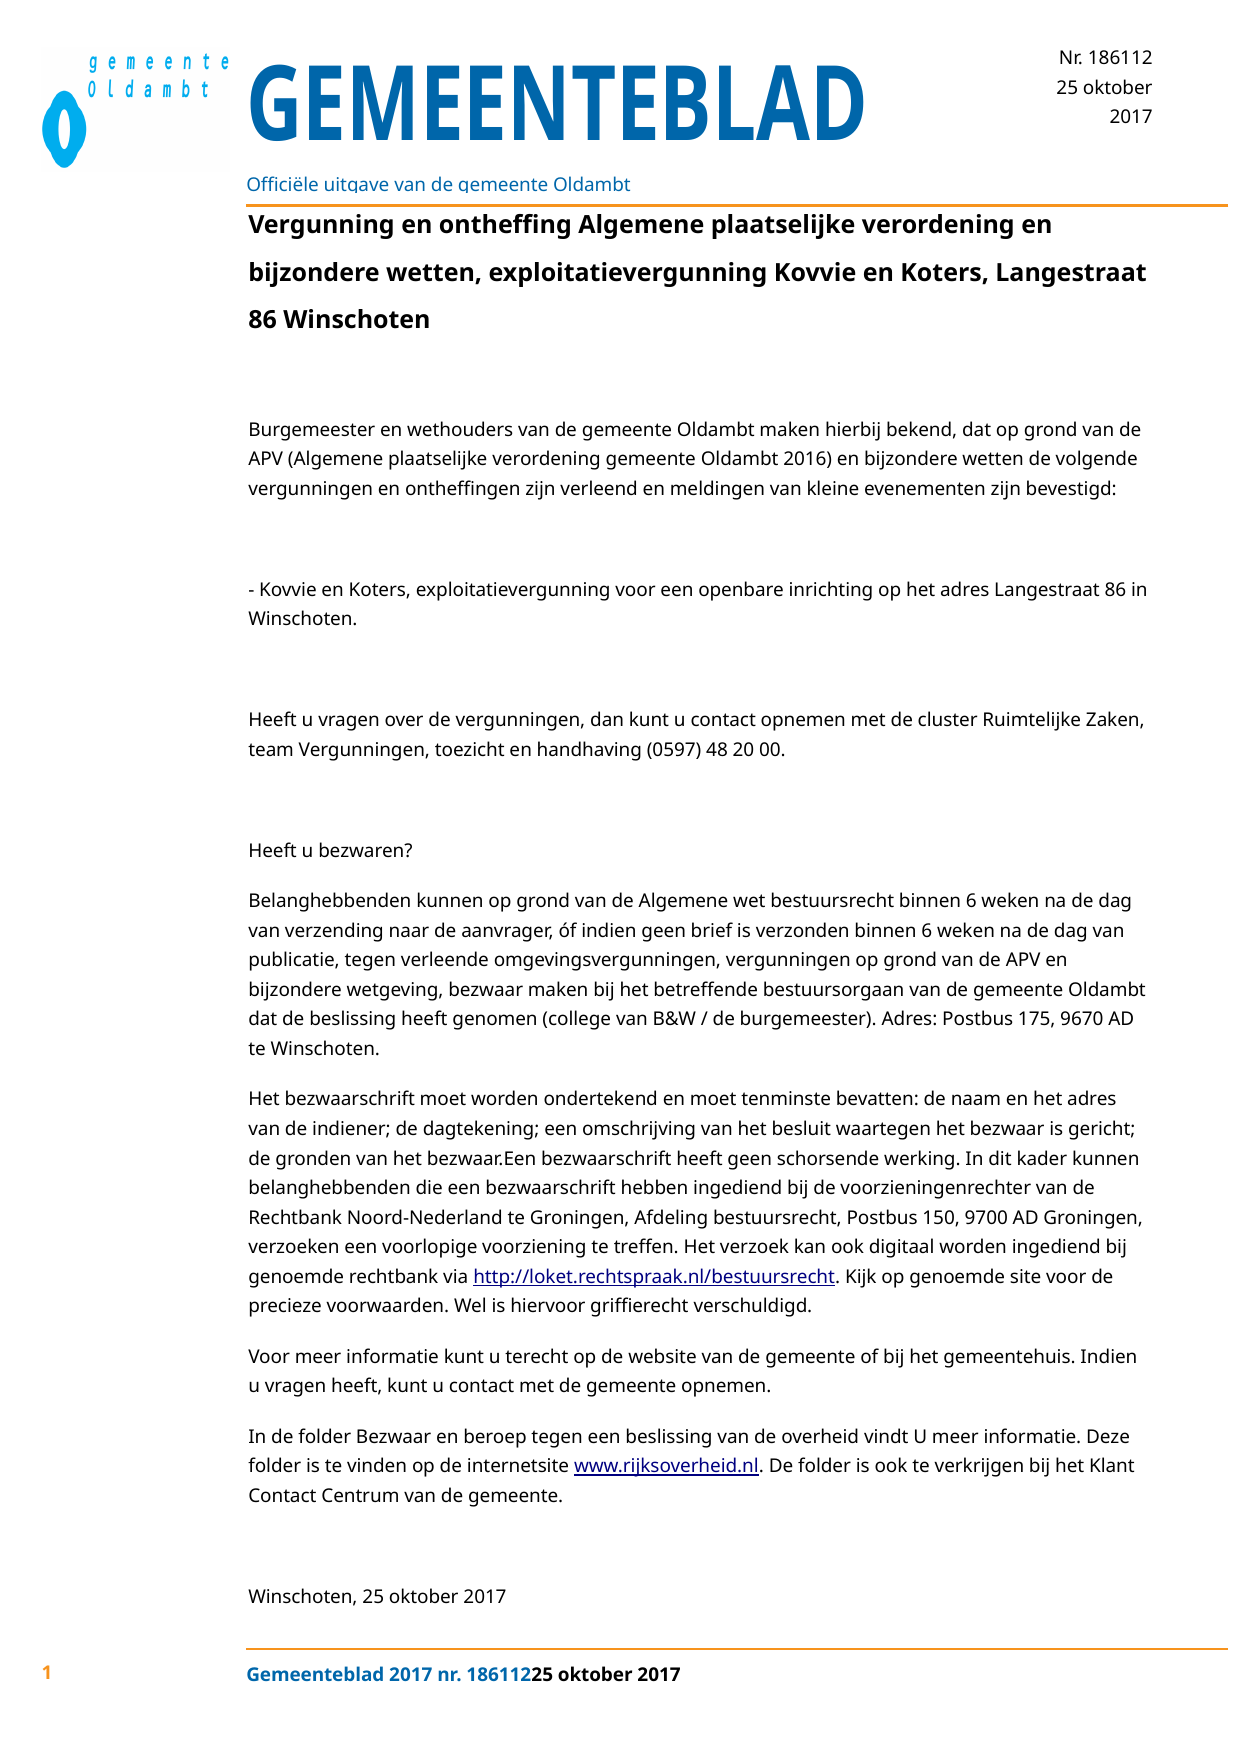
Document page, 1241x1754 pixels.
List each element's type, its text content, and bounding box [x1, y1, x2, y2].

text Burgemeester en wethouders van de gemeente Oldambt maken hierbij bekend, dat op grond van de APV (Algemene plaatselijke verordening gemeente Oldambt 2016) en bijzondere wetten de volgende vergunningen en ontheffingen zijn verleend en meldingen van kleine evenementen zijn bevestigd: [248, 416, 1152, 501]
picture [41, 47, 231, 172]
text Heeft u bezwaren? [248, 837, 1152, 862]
text Heeft u vragen over de vergunningen, dan kunt u contact opnemen met de cluster Ruimtelijke Zaken, team Vergunningen, toezicht en handhaving (0597) 48 20 00. [248, 706, 1152, 762]
text Winschoten, 25 oktober 2017 [248, 1583, 1152, 1609]
text - Kovvie en Koters, exploitatievergunning voor een openbare inrichting op het adres Langestraat 86 in Winschoten. [248, 576, 1152, 631]
text Voor meer informatie kunt u terecht op de website van de gemeente of bij het gemeentehuis. Indien u vragen heeft, kunt u contact met de gemeente opnemen. [248, 1343, 1152, 1398]
text Vergunning en ontheffing Algemene plaatselijke verordening en bijzondere wetten, exploitatievergunning Kovvie en Koters, Langestraat 86 Winschoten [248, 207, 1152, 336]
text In de folder Bezwaar en beroep tegen een beslissing van de overheid vindt U meer informatie. Deze folder is te vinden op de internetsite www.rijksoverheid.nl. De folder is ook te verkrijgen bij het Klant Contact Centrum van de gemeente. [248, 1423, 1152, 1508]
text Belanghebbenden kunnen op grond van de Algemene wet bestuursrecht binnen 6 weken na de dag van verzending naar de aanvrager, óf indien geen brief is verzonden binnen 6 weken na de dag van publicatie, tegen verleende omgevingsvergunningen, vergunningen op grond van de APV en bijzondere wetgeving, bezwaar maken bij het betreffende bestuursorgaan van de gemeente Oldambt dat de beslissing heeft genomen (college van B&W / de burgemeester). Adres: Postbus 175, 9670 AD te Winschoten. [248, 887, 1152, 1061]
text Het bezwaarschrift moet worden ondertekend en moet tenminste bevatten: de naam en het adres van de indiener; de dagtekening; een omschrijving van het besluit waartegen het bezwaar is gericht; de gronden van het bezwaar.Een bezwaarschrift heeft geen schorsende werking. In dit kader kunnen belanghebbenden die een bezwaarschrift hebben ingediend bij de voorzieningenrechter van de Rechtbank Noord-Nederland te Groningen, Afdeling bestuursrecht, Postbus 150, 9700 AD Groningen, verzoeken een voorlopige voorziening te treffen. Het verzoek kan ook digitaal worden ingediend bij genoemde rechtbank via http://loket.rechtspraak.nl/bestuursrecht. Kijk op genoemde site voor de precieze voorwaarden. Wel is hiervoor griffierecht verschuldigd. [248, 1086, 1152, 1318]
